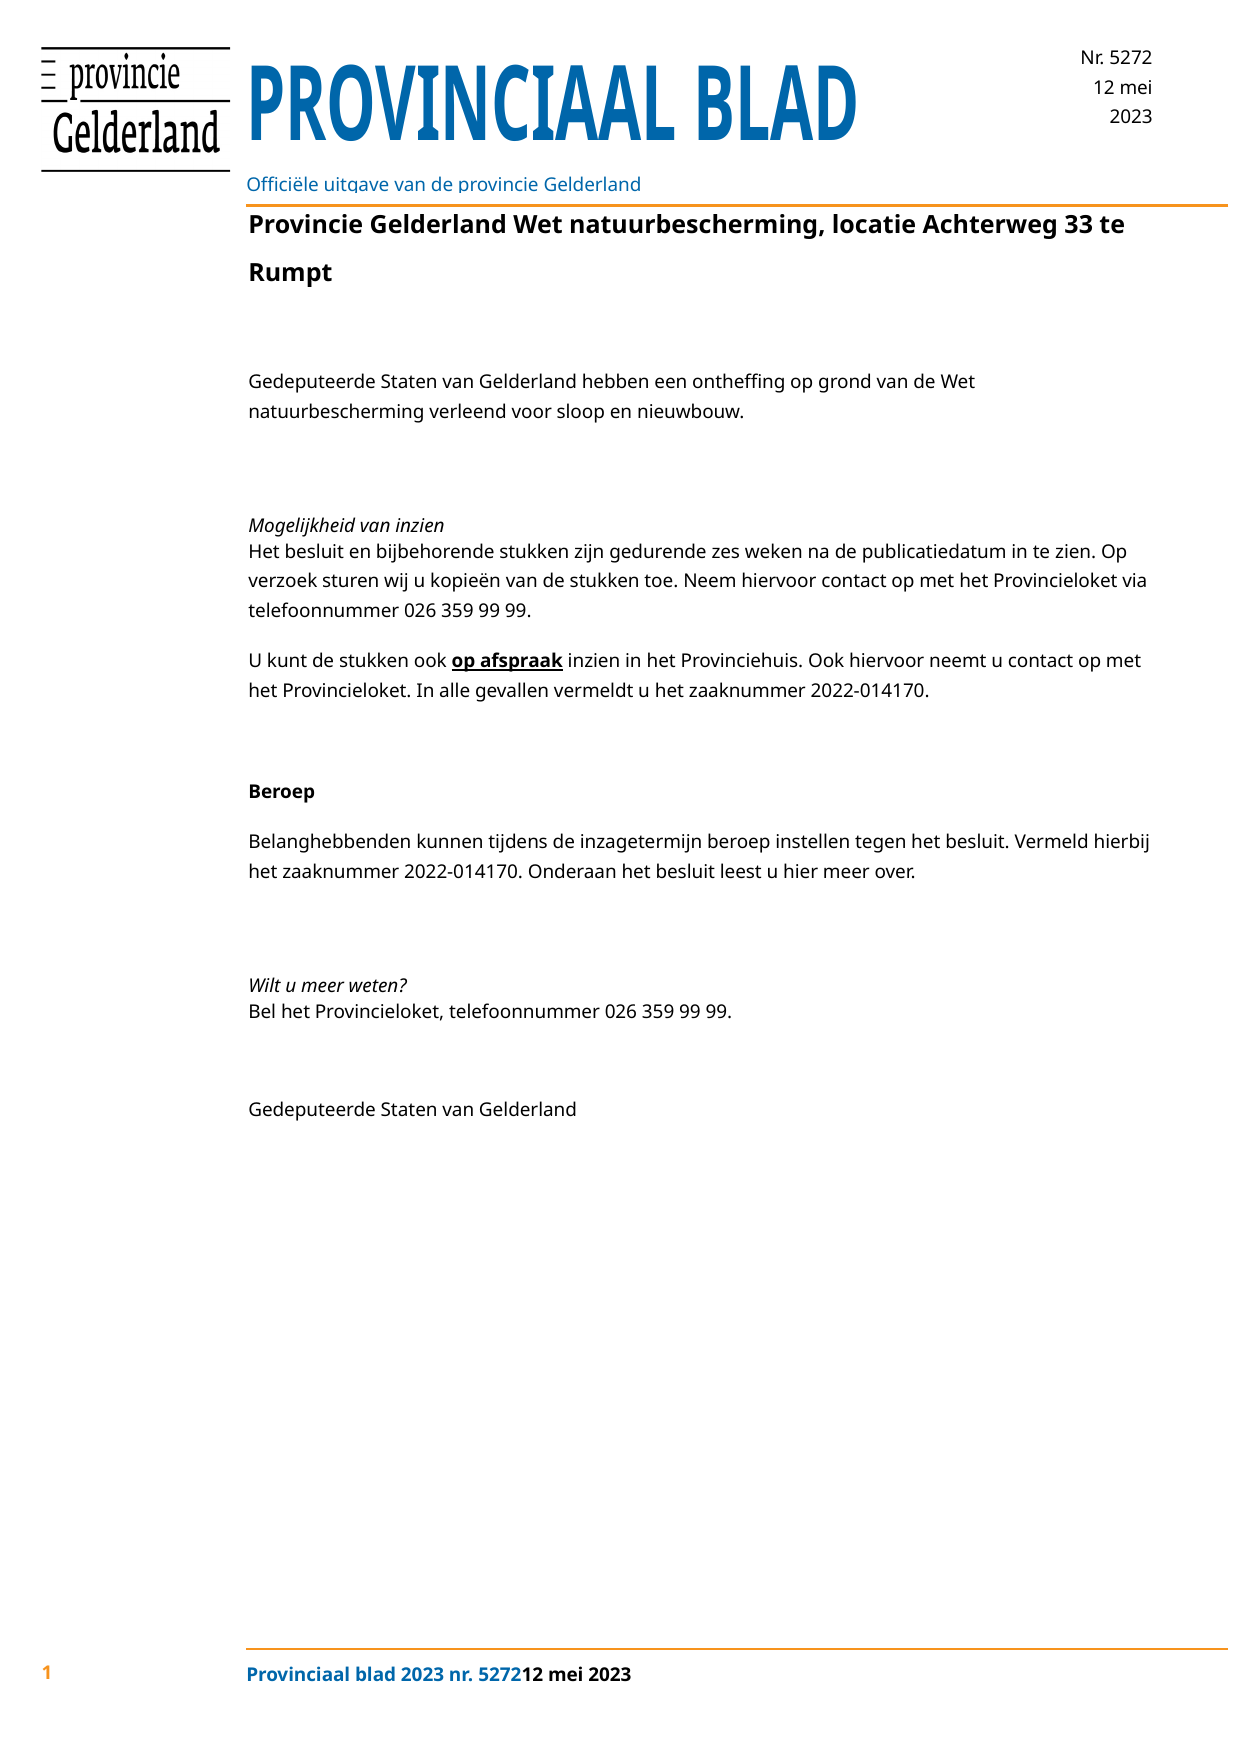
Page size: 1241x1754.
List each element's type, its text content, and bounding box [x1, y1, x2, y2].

picture [41, 47, 231, 172]
text Bel het Provincieloket, telefoonnummer 026 359 99 99. [248, 998, 1152, 1024]
text Gedeputeerde Staten van Gelderland [248, 1096, 1152, 1122]
text Provincie Gelderland Wet natuurbescherming, locatie Achterweg 33 te Rumpt [248, 207, 1152, 288]
text Wilt u meer weten? [248, 972, 1152, 998]
text Beroep [248, 778, 1152, 804]
text Het besluit en bijbehorende stukken zijn gedurende zes weken na de publicatiedatum in te zien. Op verzoek sturen wij u kopieën van de stukken toe. Neem hiervoor contact op met het Provincieloket via telefoonnummer 026 359 99 99. [248, 538, 1152, 623]
text Belanghebbenden kunnen tijdens de inzagetermijn beroep instellen tegen het besluit. Vermeld hierbij het zaaknummer 2022-014170. Onderaan het besluit leest u hier meer over. [248, 828, 1152, 884]
text U kunt de stukken ook op afspraak inzien in het Provinciehuis. Ook hiervoor neemt u contact op met het Provincieloket. In alle gevallen vermeldt u het zaaknummer 2022-014170. [248, 648, 1152, 703]
text Gedeputeerde Staten van Gelderland hebben een ontheffing op grond van de Wet natuurbescherming verleend voor sloop en nieuwbouw. [248, 368, 1152, 424]
text Mogelijkheid van inzien [248, 512, 1152, 538]
